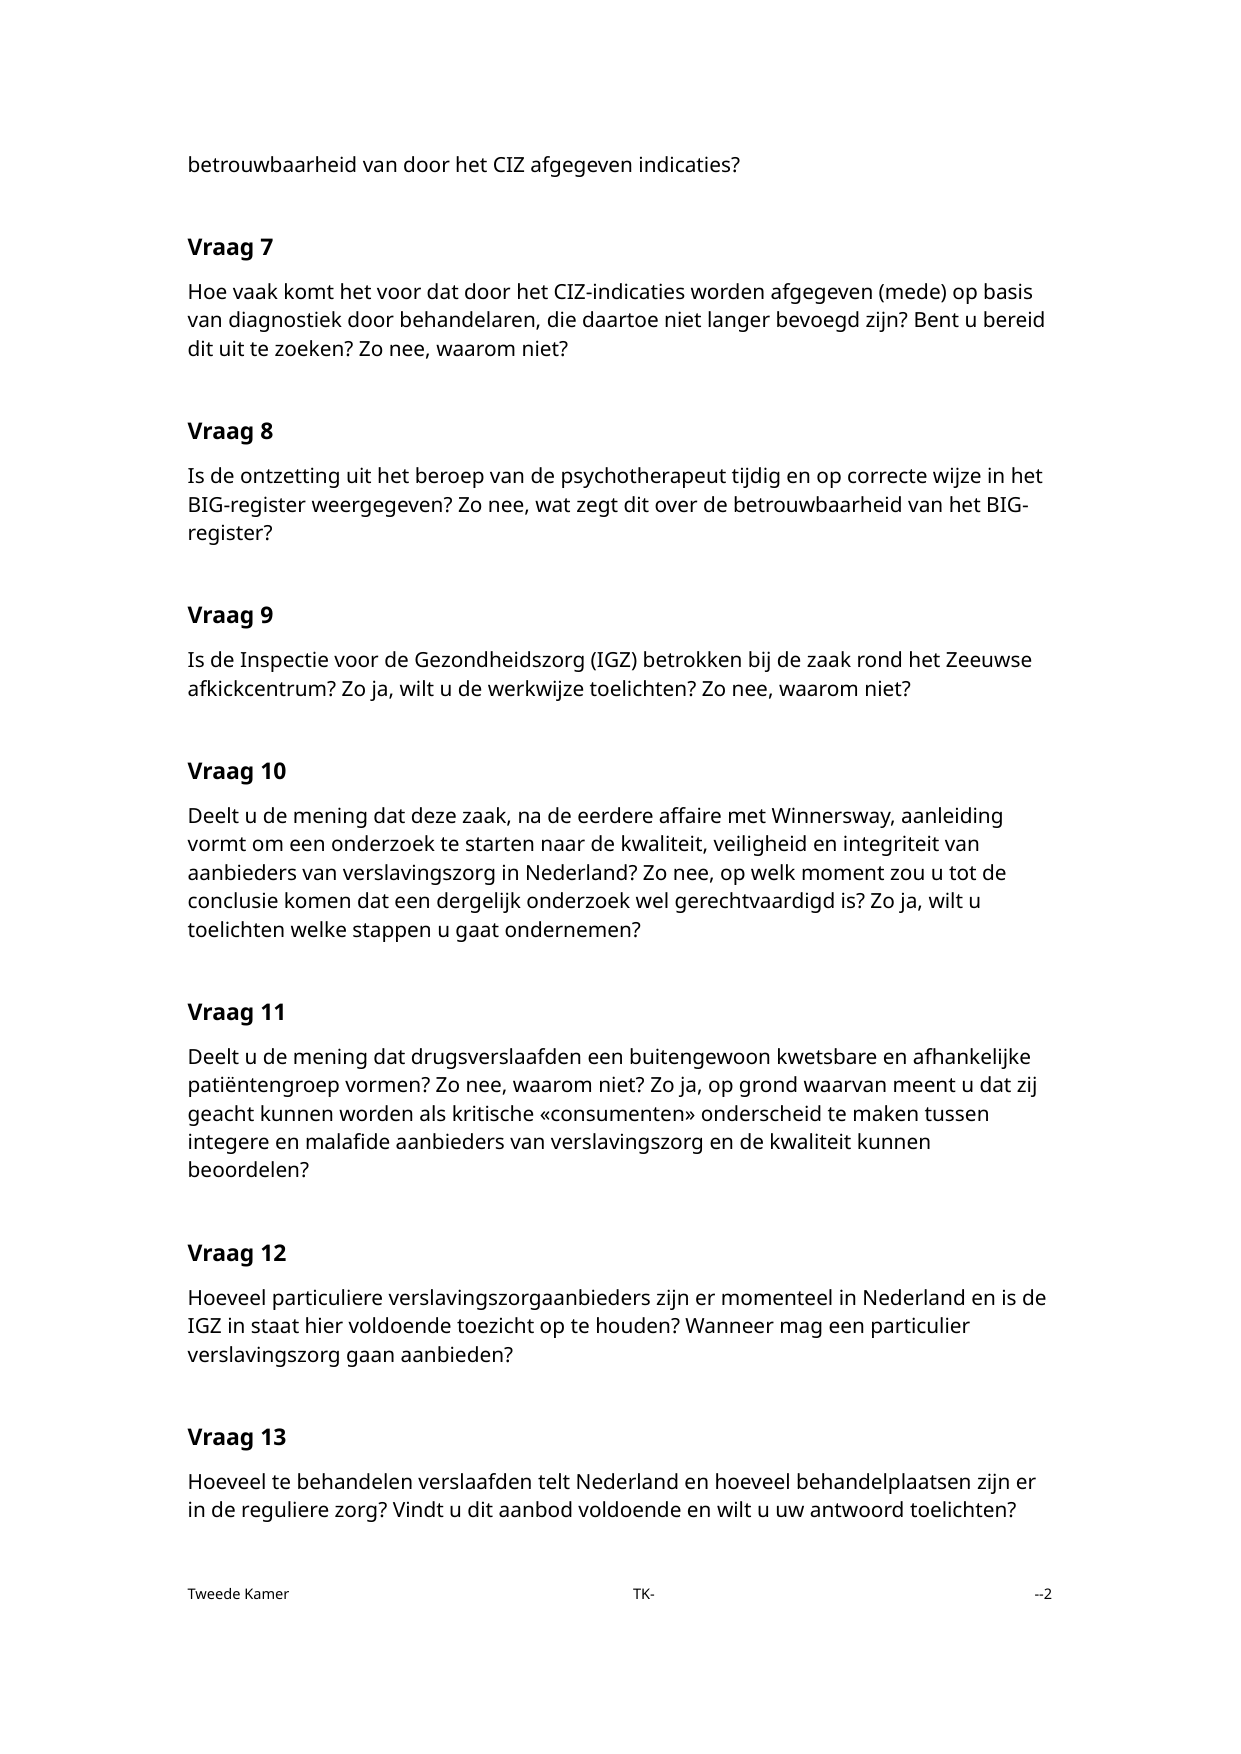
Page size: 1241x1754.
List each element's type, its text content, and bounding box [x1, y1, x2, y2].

subtitle Vraag 7 [187, 231, 1053, 262]
text Is de Inspectie voor de Gezondheidszorg (IGZ) betrokken bij de zaak rond het Zeeuwse afkickcentrum? Zo ja, wilt u de werkwijze toelichten? Zo nee, waarom niet? [187, 645, 1053, 702]
subtitle Vraag 11 [187, 996, 1053, 1027]
text Is de ontzetting uit het beroep van de psychotherapeut tijdig en op correcte wijze in het BIG-register weergegeven? Zo nee, wat zegt dit over de betrouwbaarheid van het BIG-register? [187, 461, 1053, 547]
text Hoeveel te behandelen verslaafden telt Nederland en hoeveel behandelplaatsen zijn er in de reguliere zorg? Vindt u dit aanbod voldoende en wilt u uw antwoord toelichten? [187, 1467, 1053, 1524]
text Deelt u de mening dat deze zaak, na de eerdere affaire met Winnersway, aanleiding vormt om een onderzoek te starten naar de kwaliteit, veiligheid en integriteit van aanbieders van verslavingszorg in Nederland? Zo nee, op welk moment zou u tot de conclusie komen dat een dergelijk onderzoek wel gerechtvaardigd is? Zo ja, wilt u toelichten welke stappen u gaat ondernemen? [187, 801, 1053, 943]
subtitle Vraag 12 [187, 1237, 1053, 1268]
subtitle Vraag 10 [187, 755, 1053, 786]
text Hoe vaak komt het voor dat door het CIZ-indicaties worden afgegeven (mede) op basis van diagnostiek door behandelaren, die daartoe niet langer bevoegd zijn? Bent u bereid dit uit te zoeken? Zo nee, waarom niet? [187, 277, 1053, 362]
subtitle Vraag 8 [187, 415, 1053, 446]
text betrouwbaarheid van door het CIZ afgegeven indicaties? [187, 150, 1053, 178]
subtitle Vraag 13 [187, 1421, 1053, 1452]
text Hoeveel particuliere verslavingszorgaanbieders zijn er momenteel in Nederland en is de IGZ in staat hier voldoende toezicht op te houden? Wanneer mag een particulier verslavingszorg gaan aanbieden? [187, 1283, 1053, 1368]
text Deelt u de mening dat drugsverslaafden een buitengewoon kwetsbare en afhankelijke patiëntengroep vormen? Zo nee, waarom niet? Zo ja, op grond waarvan meent u dat zij geacht kunnen worden als kritische «consumenten» onderscheid te maken tussen integere en malafide aanbieders van verslavingszorg en de kwaliteit kunnen beoordelen? [187, 1042, 1053, 1184]
subtitle Vraag 9 [187, 599, 1053, 630]
